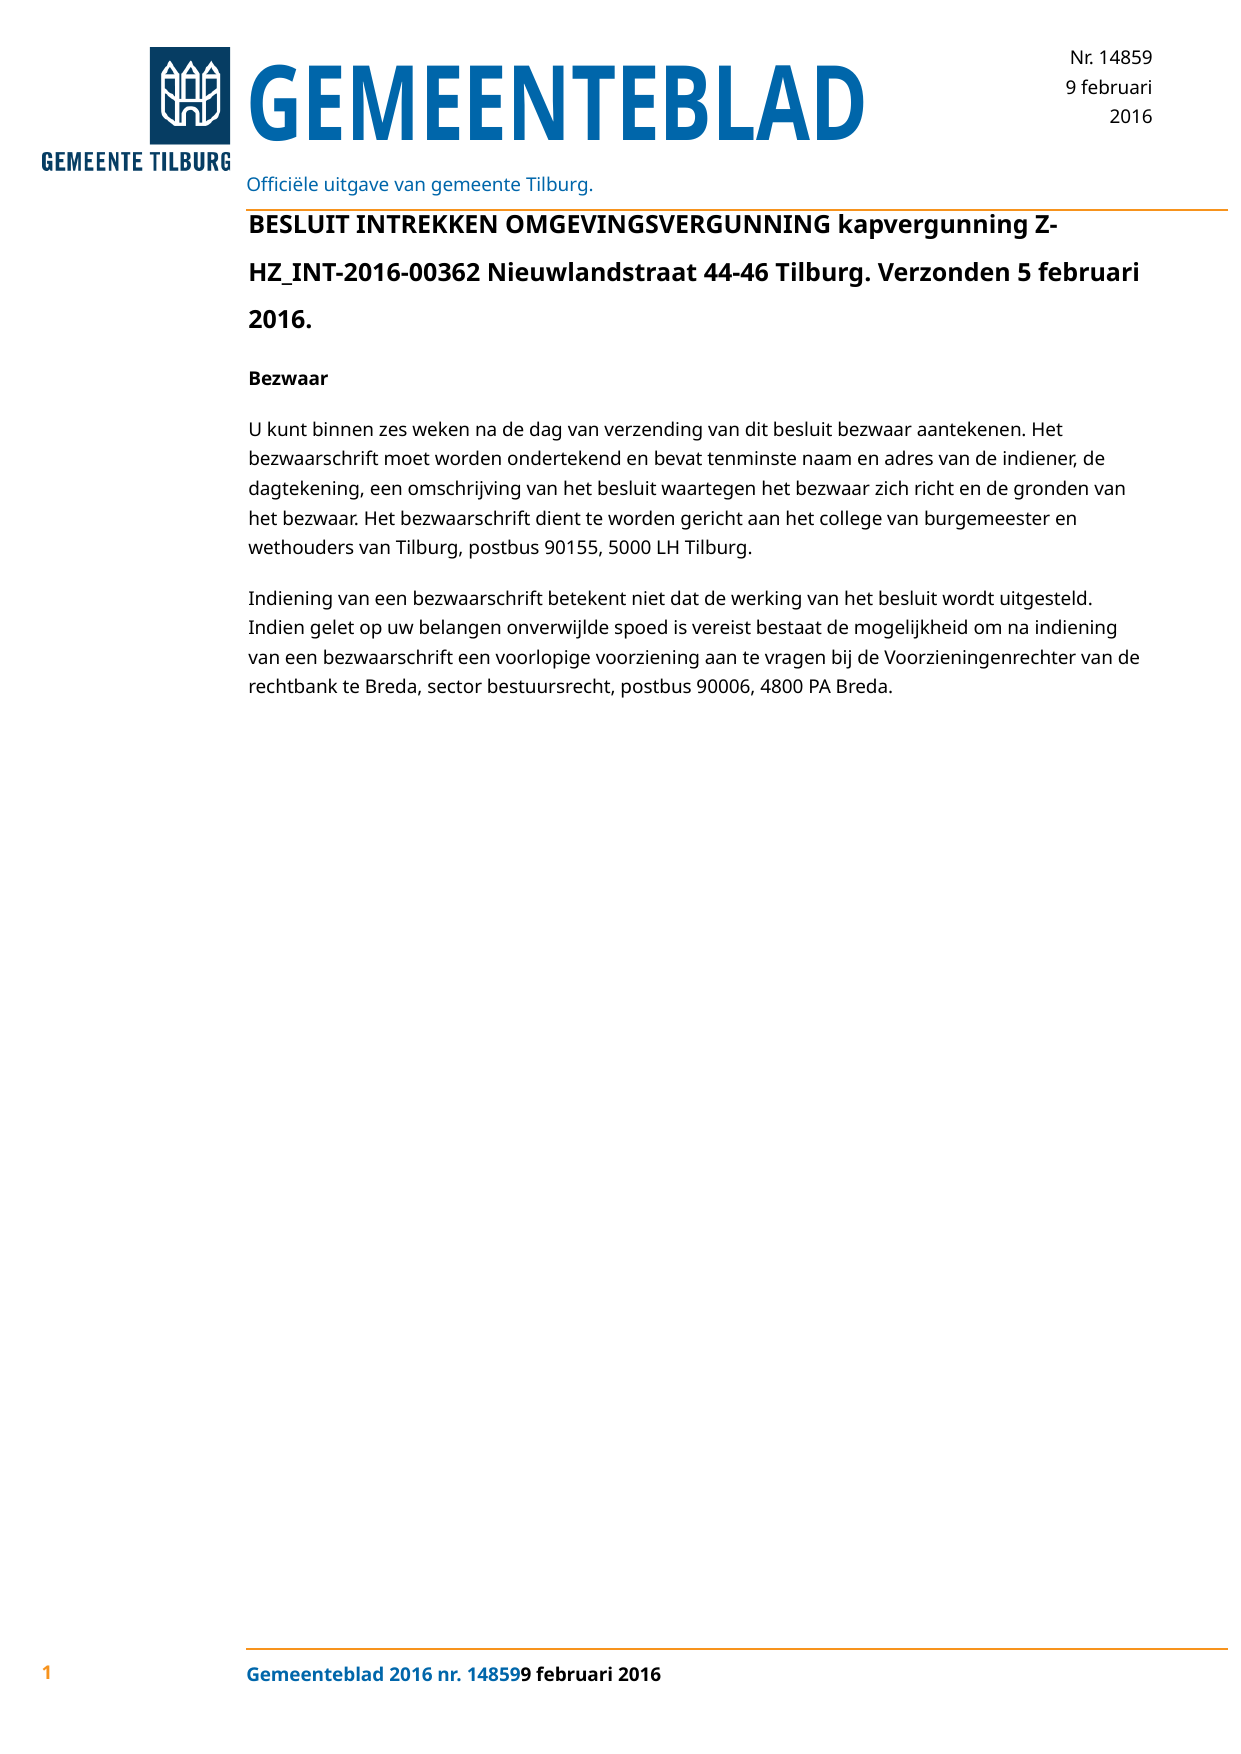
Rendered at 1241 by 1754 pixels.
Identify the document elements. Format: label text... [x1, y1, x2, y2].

picture [41, 47, 231, 172]
text Indiening van een bezwaarschrift betekent niet dat de werking van het besluit wordt uitgesteld. Indien gelet op uw belangen onverwijlde spoed is vereist bestaat de mogelijkheid om na indiening van een bezwaarschrift een voorlopige voorziening aan te vragen bij de Voorzieningenrechter van de rechtbank te Breda, sector bestuursrecht, postbus 90006, 4800 PA Breda. [248, 585, 1152, 699]
text BESLUIT INTREKKEN OMGEVINGSVERGUNNING kapvergunning Z-HZ_INT-2016-00362 Nieuwlandstraat 44-46 Tilburg. Verzonden 5 februari 2016. [248, 211, 1152, 336]
text U kunt binnen zes weken na de dag van verzending van dit besluit bezwaar aantekenen. Het bezwaarschrift moet worden ondertekend en bevat tenminste naam en adres van de indiener, de dagtekening, een omschrijving van het besluit waartegen het bezwaar zich richt en de gronden van het bezwaar. Het bezwaarschrift dient te worden gericht aan het college van burgemeester en wethouders van Tilburg, postbus 90155, 5000 LH Tilburg. [248, 416, 1152, 560]
text Bezwaar [248, 366, 1152, 391]
